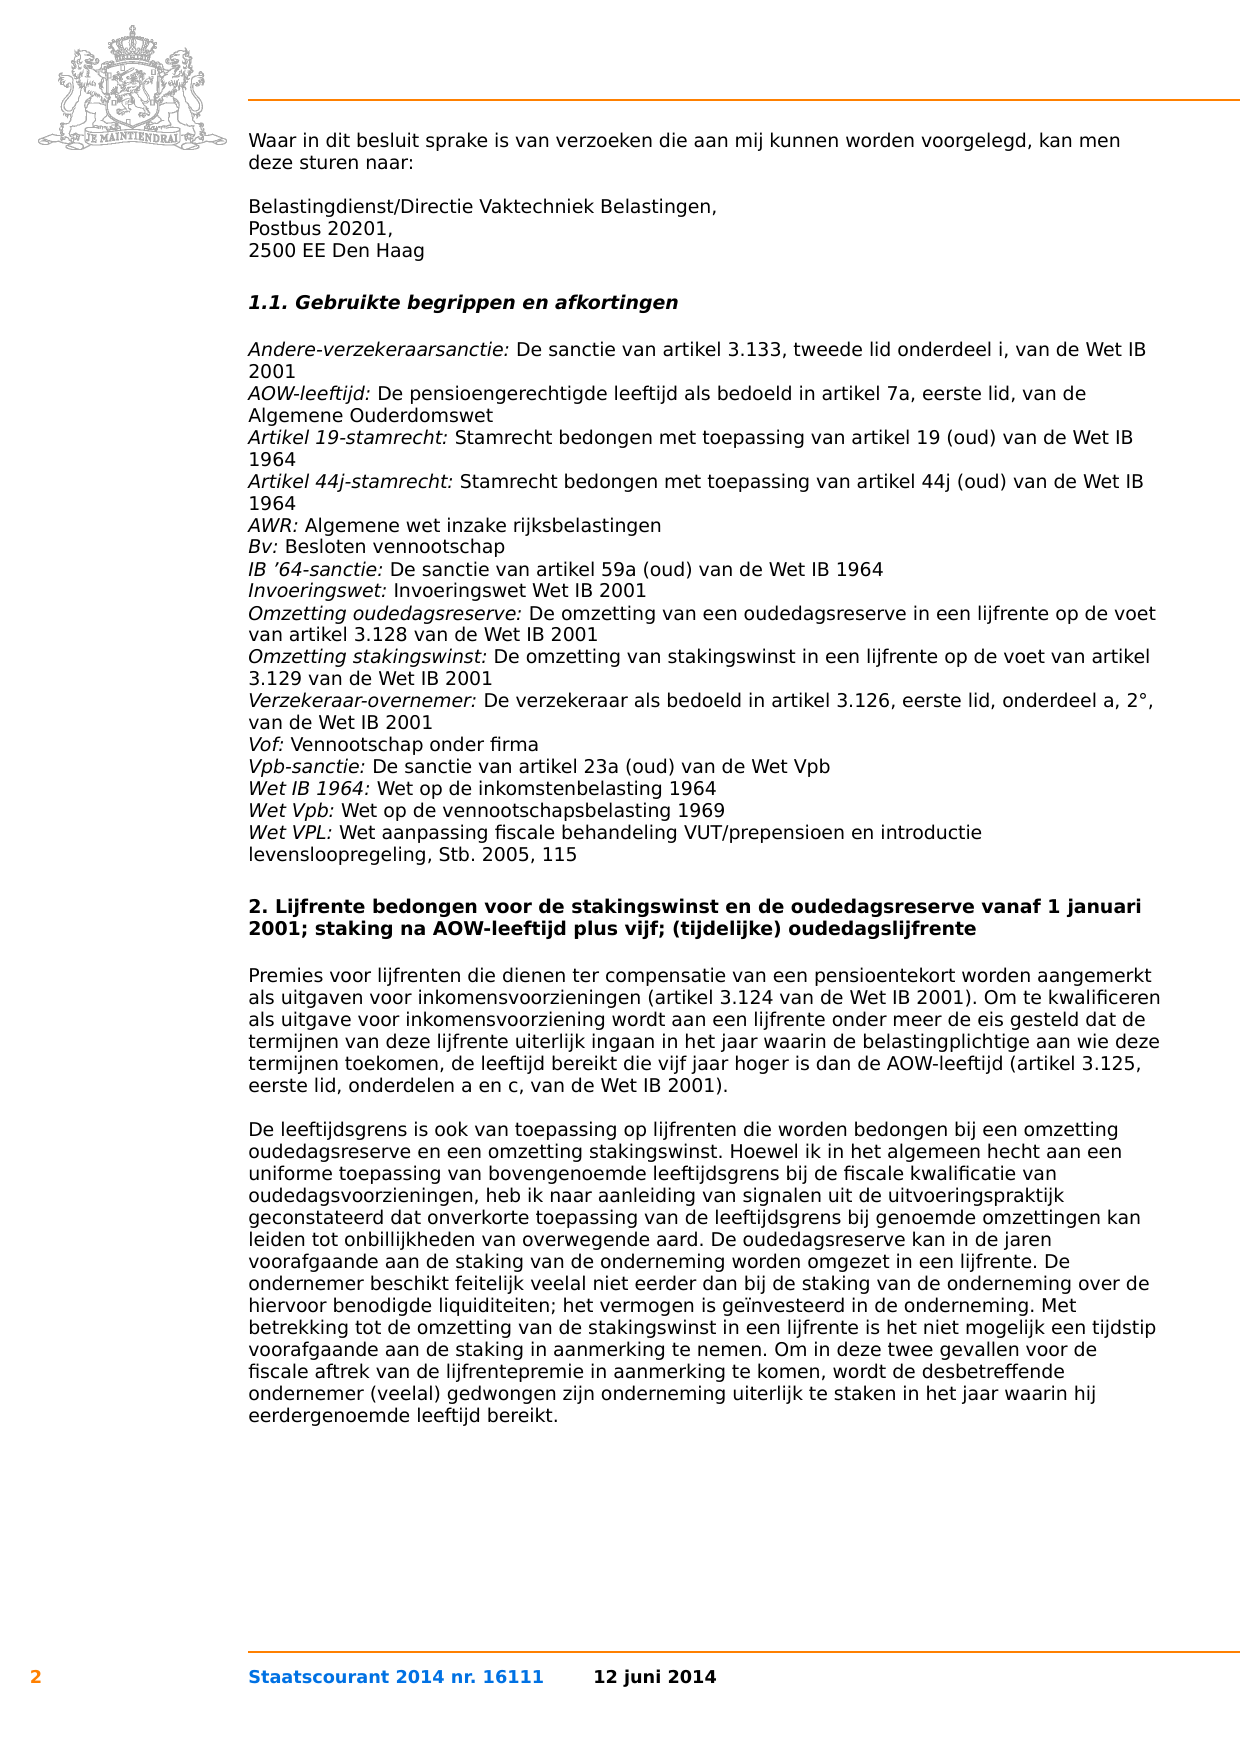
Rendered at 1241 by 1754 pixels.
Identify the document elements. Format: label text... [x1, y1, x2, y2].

text Artikel 44j-stamrecht: Stamrecht bedongen met toepassing van artikel 44j (oud) van de Wet IB 1964 [248, 471, 1163, 514]
text Wet IB 1964: Wet op de inkomstenbelasting 1964 [248, 778, 1163, 800]
text Belastingdienst/Directie Vaktechniek Belastingen, [248, 196, 1163, 218]
text Postbus 20201, [248, 218, 1163, 240]
subtitle 1.1. Gebruikte begrippen en afkortingen [248, 292, 1163, 314]
text Bv: Besloten vennootschap [248, 536, 1163, 558]
text Omzetting oudedagsreserve: De omzetting van een oudedagsreserve in een lijfrente op de voet van artikel 3.128 van de Wet IB 2001 [248, 602, 1163, 646]
picture [38, 25, 227, 150]
text Waar in dit besluit sprake is van verzoeken die aan mij kunnen worden voorgelegd, kan men deze sturen naar: [248, 130, 1163, 174]
text Wet Vpb: Wet op de vennootschapsbelasting 1969 [248, 800, 1163, 822]
text Artikel 19-stamrecht: Stamrecht bedongen met toepassing van artikel 19 (oud) van de Wet IB 1964 [248, 427, 1163, 471]
text Invoeringswet: Invoeringswet Wet IB 2001 [248, 580, 1163, 602]
text Verzekeraar-overnemer: De verzekeraar als bedoeld in artikel 3.126, eerste lid, onderdeel a, 2°, van de Wet IB 2001 [248, 690, 1163, 734]
text Premies voor lijfrenten die dienen ter compensatie van een pensioentekort worden aangemerkt als uitgaven voor inkomensvoorzieningen (artikel 3.124 van de Wet IB 2001). Om te kwalificeren als uitgave voor inkomensvoorziening wordt aan een lijfrente onder meer de eis gesteld dat de termijnen van deze lijfrente uiterlijk ingaan in het jaar waarin de belastingplichtige aan wie deze termijnen toekomen, de leeftijd bereikt die vijf jaar hoger is dan de AOW-leeftijd (artikel 3.125, eerste lid, onderdelen a en c, van de Wet IB 2001). [248, 965, 1163, 1097]
subtitle 2. Lijfrente bedongen voor de stakingswinst en de oudedagsreserve vanaf 1 januari 2001; staking na AOW-leeftijd plus vijf; (tijdelijke) oudedagslijfrente [248, 896, 1163, 940]
text Andere-verzekeraarsanctie: De sanctie van artikel 3.133, tweede lid onderdeel i, van de Wet IB 2001 [248, 339, 1163, 383]
text Wet VPL: Wet aanpassing fiscale behandeling VUT/prepensioen en introductie levensloopregeling, Stb. 2005, 115 [248, 822, 1163, 866]
text 2500 EE Den Haag [248, 240, 1163, 262]
text Omzetting stakingswinst: De omzetting van stakingswinst in een lijfrente op de voet van artikel 3.129 van de Wet IB 2001 [248, 646, 1163, 690]
text Vof: Vennootschap onder firma [248, 734, 1163, 756]
text Vpb-sanctie: De sanctie van artikel 23a (oud) van de Wet Vpb [248, 756, 1163, 778]
text AWR: Algemene wet inzake rijksbelastingen [248, 514, 1163, 536]
text De leeftijdsgrens is ook van toepassing op lijfrenten die worden bedongen bij een omzetting oudedagsreserve en een omzetting stakingswinst. Hoewel ik in het algemeen hecht aan een uniforme toepassing van bovengenoemde leeftijdsgrens bij de fiscale kwalificatie van oudedagsvoorzieningen, heb ik naar aanleiding van signalen uit de uitvoeringspraktijk geconstateerd dat onverkorte toepassing van de leeftijdsgrens bij genoemde omzettingen kan leiden tot onbillijkheden van overwegende aard. De oudedagsreserve kan in de jaren voorafgaande aan de staking van de onderneming worden omgezet in een lijfrente. De ondernemer beschikt feitelijk veelal niet eerder dan bij de staking van de onderneming over de hiervoor benodigde liquiditeiten; het vermogen is geïnvesteerd in de onderneming. Met betrekking tot de omzetting van de stakingswinst in een lijfrente is het niet mogelijk een tijdstip voorafgaande aan de staking in aanmerking te nemen. Om in deze twee gevallen voor de fiscale aftrek van de lijfrentepremie in aanmerking te komen, wordt de desbetreffende ondernemer (veelal) gedwongen zijn onderneming uiterlijk te staken in het jaar waarin hij eerdergenoemde leeftijd bereikt. [248, 1119, 1163, 1427]
text AOW-leeftijd: De pensioengerechtigde leeftijd als bedoeld in artikel 7a, eerste lid, van de Algemene Ouderdomswet [248, 383, 1163, 427]
text IB ’64-sanctie: De sanctie van artikel 59a (oud) van de Wet IB 1964 [248, 558, 1163, 580]
